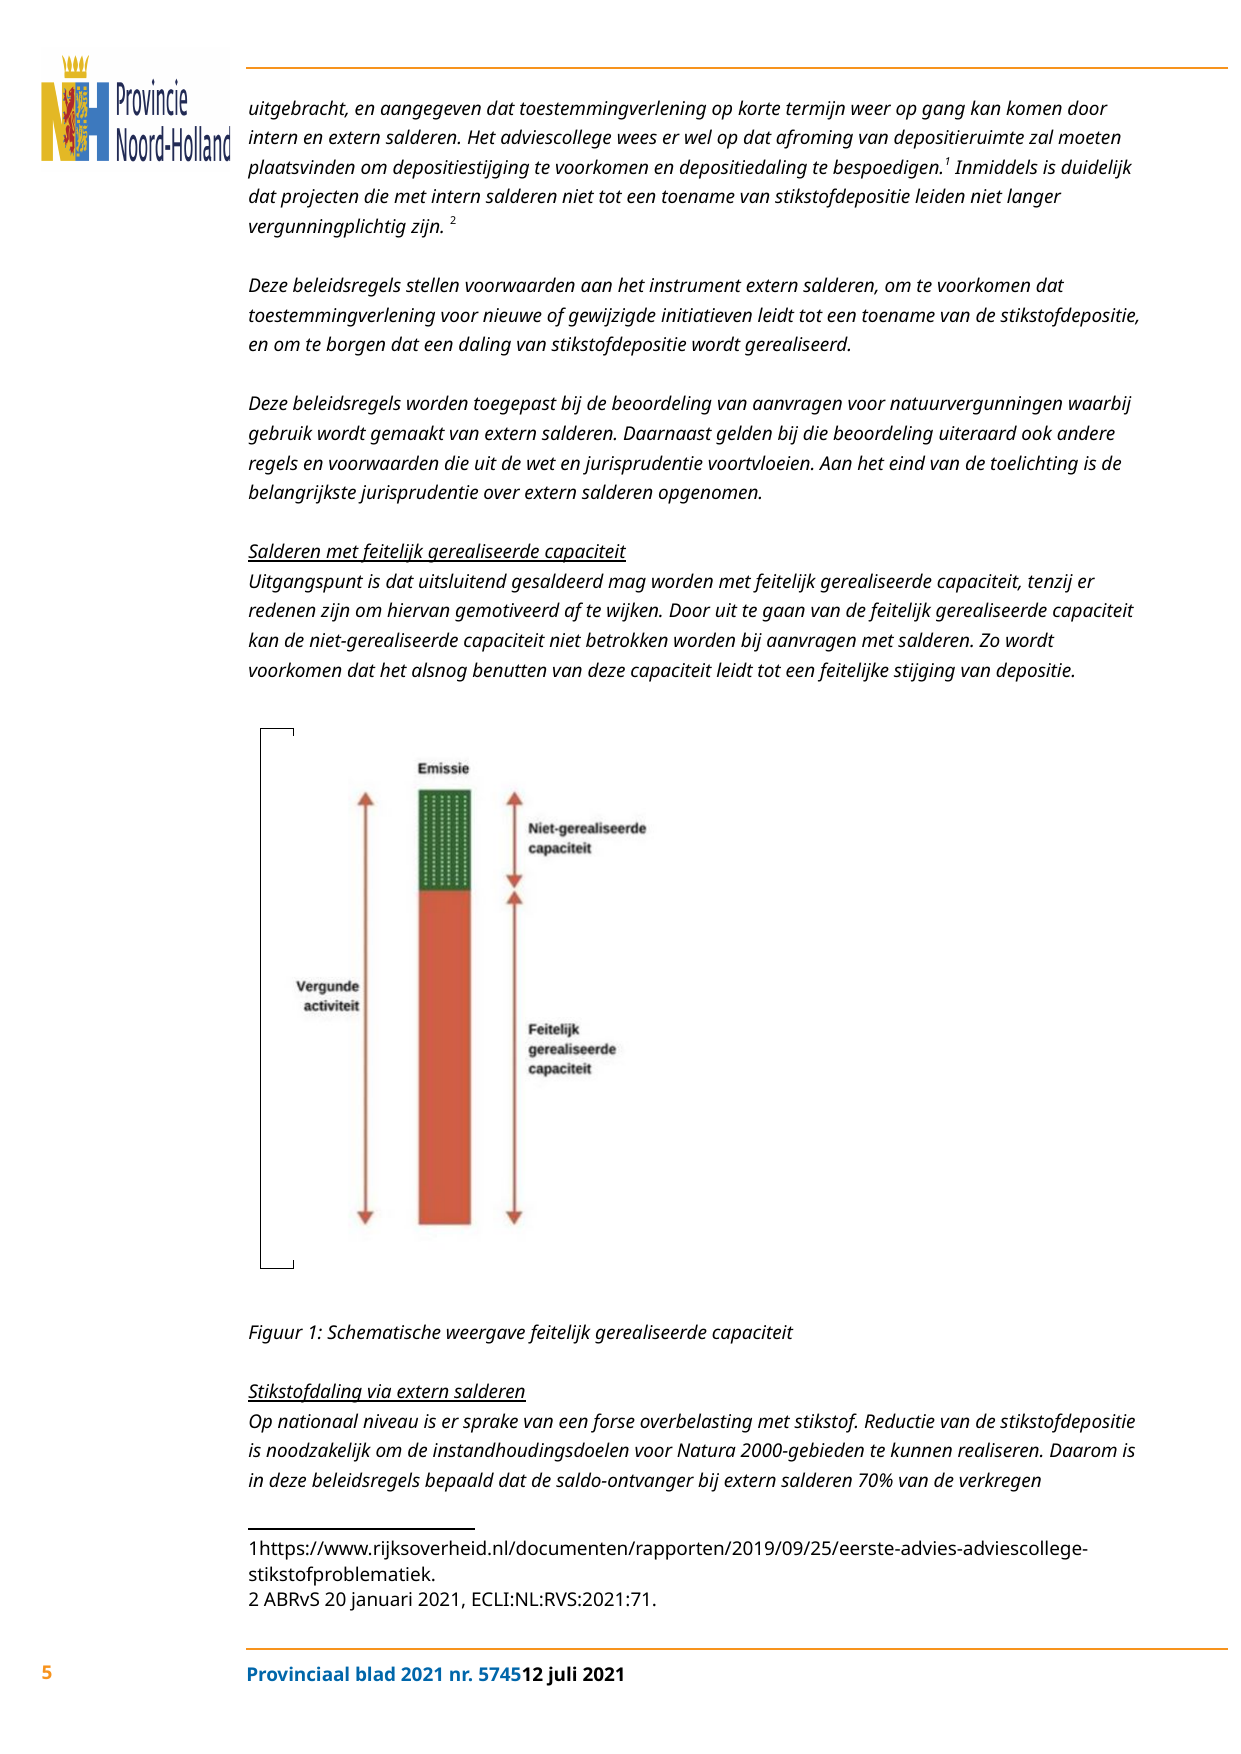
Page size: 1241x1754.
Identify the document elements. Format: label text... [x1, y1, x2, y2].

text https://www.rijksoverheid.nl/documenten/rapporten/2019/09/25/eerste-advies-adviescollege-stikstofproblematiek. [248, 1535, 1152, 1586]
text ABRvS 20 januari 2021, ECLI:NL:RVS:2021:71. [248, 1586, 1152, 1612]
picture [41, 47, 231, 172]
text Figuur 1: Schematische weergave feitelijk gerealiseerde capaciteit [248, 1319, 1152, 1345]
text Stikstofdaling via extern salderen [248, 1378, 1152, 1404]
text Salderen met feitelijk gerealiseerde capaciteit [248, 538, 1152, 564]
text uitgebracht, en aangegeven dat toestemmingverlening op korte termijn weer op gang kan komen door intern en extern salderen. Het adviescollege wees er wel op dat afroming van depositieruimte zal moeten plaatsvinden om depositiestijging te voorkomen en depositiedaling te bespoedigen. Inmiddels is duidelijk dat projecten die met intern salderen niet tot een toename van stikstofdepositie leiden niet langer vergunningplichtig zijn. [248, 95, 1152, 239]
picture [268, 736, 683, 1260]
text Op nationaal niveau is er sprake van een forse overbelasting met stikstof. Reductie van de stikstofdepositie is noodzakelijk om de instandhoudingsdoelen voor Natura 2000-gebieden te kunnen realiseren. Daarom is in deze beleidsregels bepaald dat de saldo-ontvanger bij extern salderen 70% van de verkregen [248, 1408, 1152, 1493]
text Deze beleidsregels worden toegepast bij de beoordeling van aanvragen voor natuurvergunningen waarbij gebruik wordt gemaakt van extern salderen. Daarnaast gelden bij die beoordeling uiteraard ook andere regels en voorwaarden die uit de wet en jurisprudentie voortvloeien. Aan het eind van de toelichting is de belangrijkste jurisprudentie over extern salderen opgenomen. [248, 391, 1152, 505]
text Deze beleidsregels stellen voorwaarden aan het instrument extern salderen, om te voorkomen dat toestemmingverlening voor nieuwe of gewijzigde initiatieven leidt tot een toename van de stikstofdepositie, en om te borgen dat een daling van stikstofdepositie wordt gerealiseerd. [248, 272, 1152, 357]
text Uitgangspunt is dat uitsluitend gesaldeerd mag worden met feitelijk gerealiseerde capaciteit, tenzij er redenen zijn om hiervan gemotiveerd af te wijken. Door uit te gaan van de feitelijk gerealiseerde capaciteit kan de niet-gerealiseerde capaciteit niet betrokken worden bij aanvragen met salderen. Zo wordt voorkomen dat het alsnog benutten van deze capaciteit leidt tot een feitelijke stijging van depositie. [248, 568, 1152, 683]
